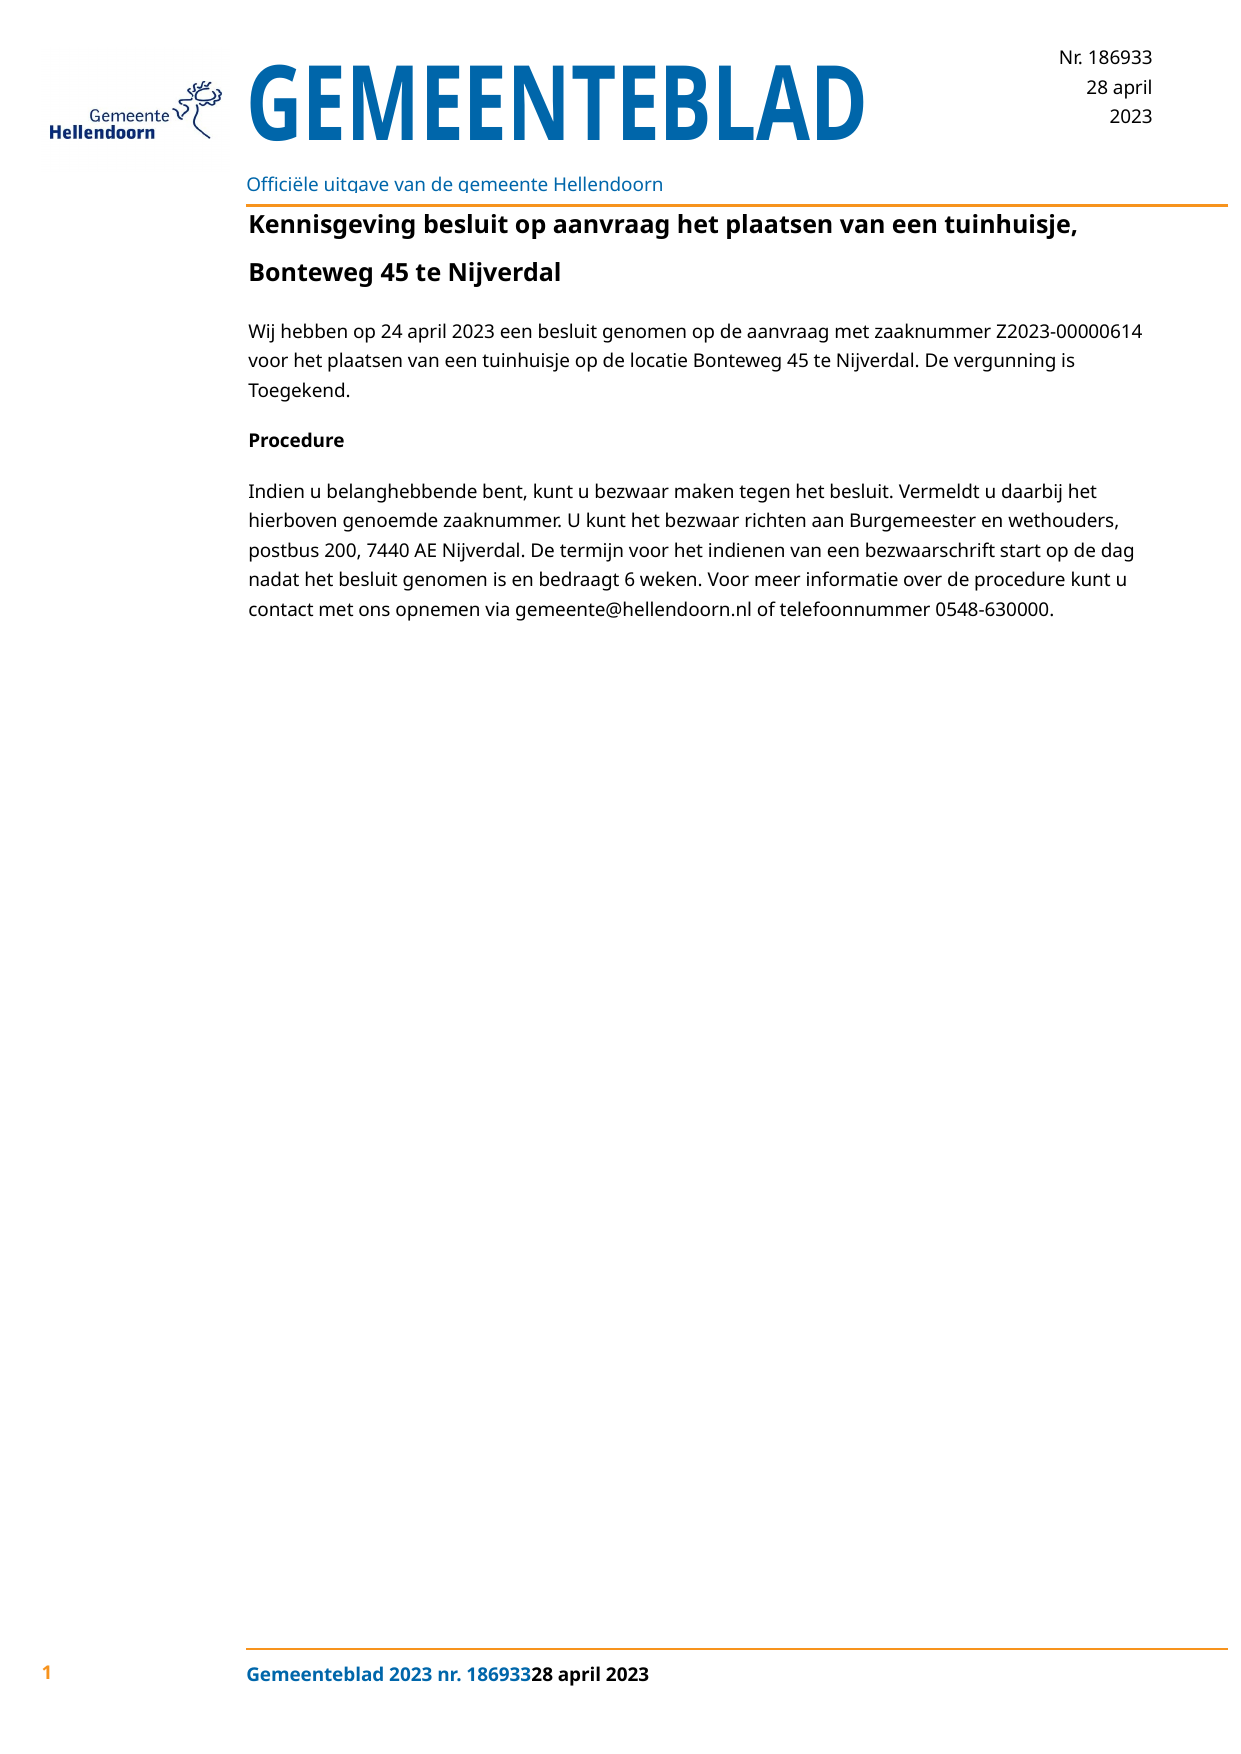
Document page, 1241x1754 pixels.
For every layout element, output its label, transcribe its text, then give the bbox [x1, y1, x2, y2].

text Wij hebben op 24 april 2023 een besluit genomen op de aanvraag met zaaknummer Z2023-00000614 voor het plaatsen van een tuinhuisje op de locatie Bonteweg 45 te Nijverdal. De vergunning is Toegekend. [248, 318, 1152, 403]
text Procedure [248, 427, 1152, 453]
text Kennisgeving besluit op aanvraag het plaatsen van een tuinhuisje, Bonteweg 45 te Nijverdal [248, 207, 1152, 288]
text Indien u belanghebbende bent, kunt u bezwaar maken tegen het besluit. Vermeldt u daarbij het hierboven genoemde zaaknummer. U kunt het bezwaar richten aan Burgemeester en wethouders, postbus 200, 7440 AE Nijverdal. De termijn voor het indienen van een bezwaarschrift start op de dag nadat het besluit genomen is en bedraagt 6 weken. Voor meer informatie over de procedure kunt u contact met ons opnemen via gemeente@hellendoorn.nl of telefoonnummer 0548-630000. [248, 478, 1152, 622]
picture [41, 47, 231, 172]
